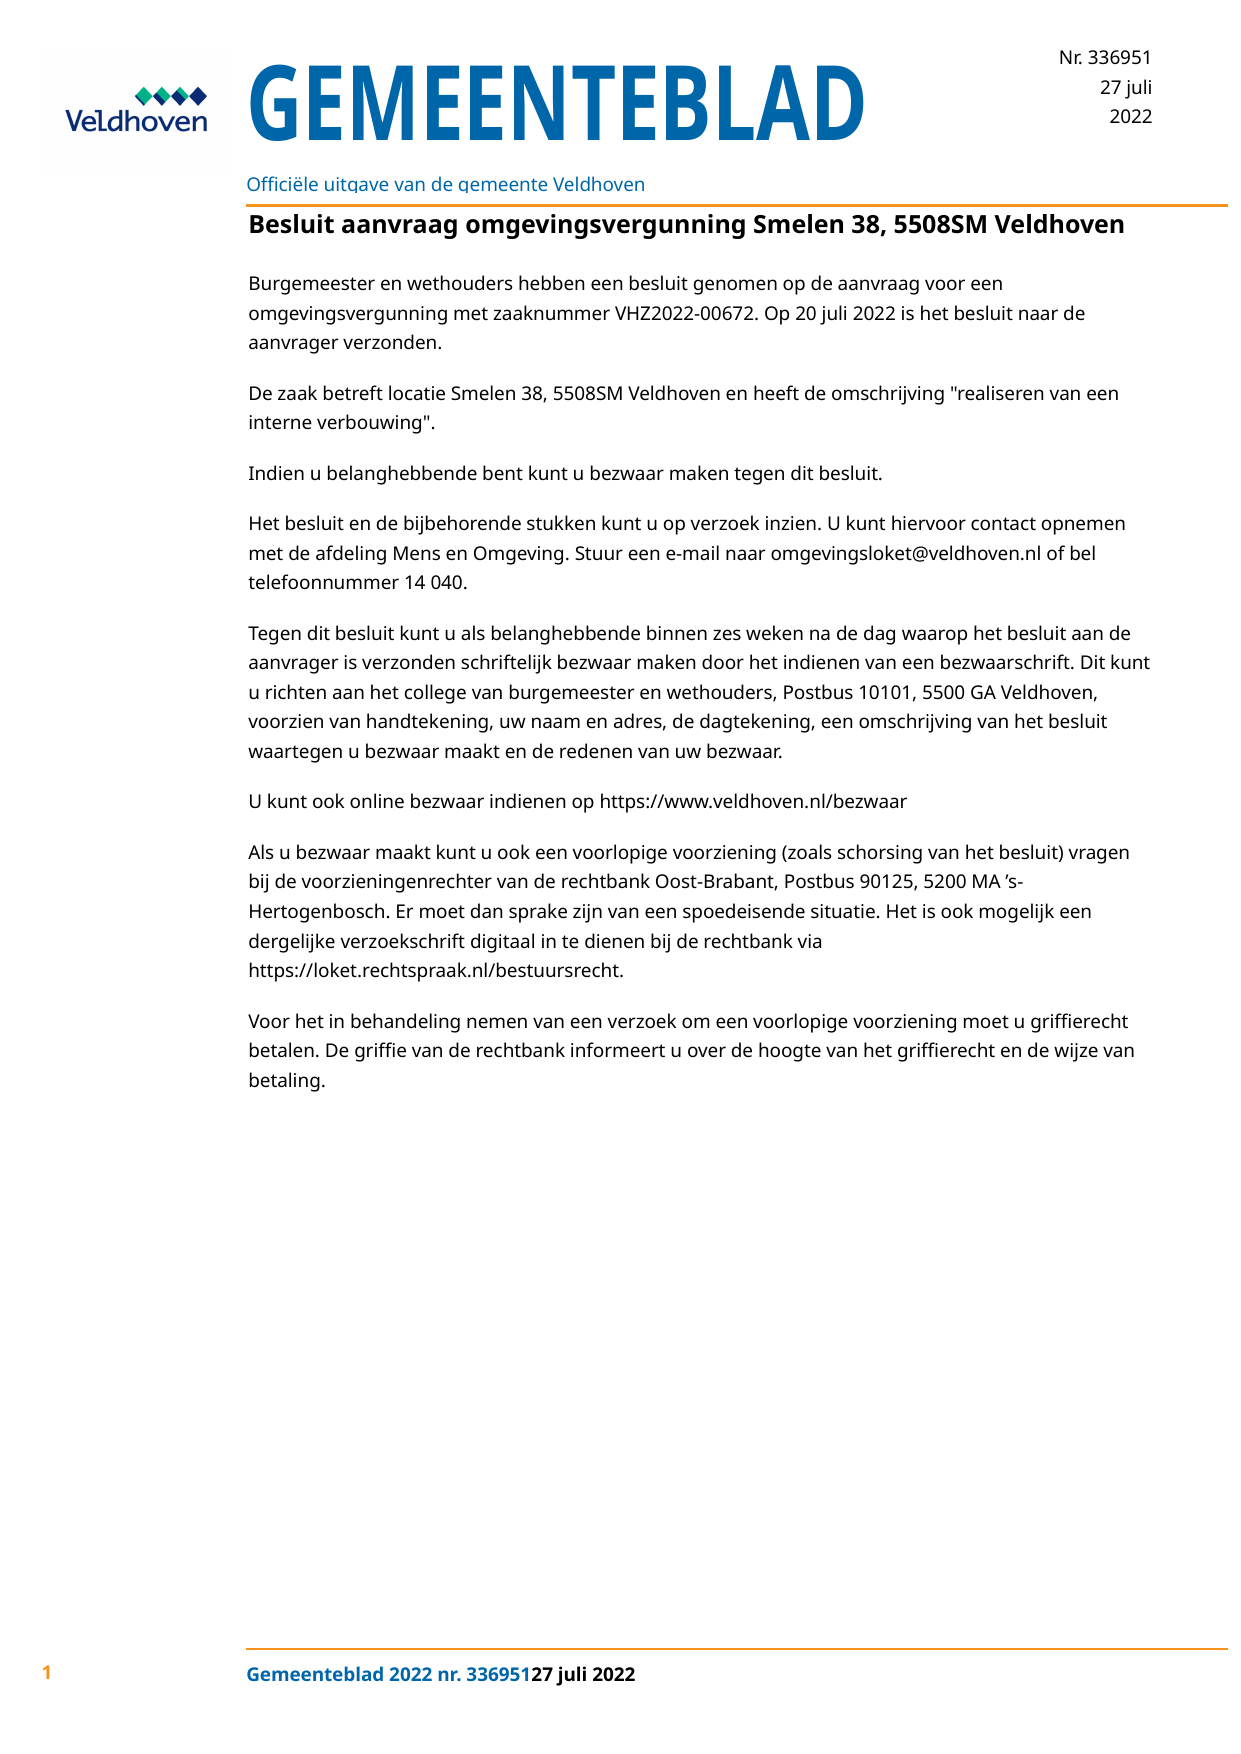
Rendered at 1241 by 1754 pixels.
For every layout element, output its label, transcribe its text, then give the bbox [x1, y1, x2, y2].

picture [41, 47, 231, 172]
text Besluit aanvraag omgevingsvergunning Smelen 38, 5508SM Veldhoven [248, 207, 1152, 241]
text Het besluit en de bijbehorende stukken kunt u op verzoek inzien. U kunt hiervoor contact opnemen met de afdeling Mens en Omgeving. Stuur een e-mail naar omgevingsloket@veldhoven.nl of bel telefoonnummer 14 040. [248, 510, 1152, 595]
text De zaak betreft locatie Smelen 38, 5508SM Veldhoven en heeft de omschrijving "realiseren van een interne verbouwing". [248, 380, 1152, 435]
text Als u bezwaar maakt kunt u ook een voorlopige voorziening (zoals schorsing van het besluit) vragen bij de voorzieningenrechter van de rechtbank Oost-Brabant, Postbus 90125, 5200 MA ’s-Hertogenbosch. Er moet dan sprake zijn van een spoedeisende situatie. Het is ook mogelijk een dergelijke verzoekschrift digitaal in te dienen bij de rechtbank via https://loket.rechtspraak.nl/bestuursrecht. [248, 839, 1152, 983]
text Voor het in behandeling nemen van een verzoek om een voorlopige voorziening moet u griffierecht betalen. De griffie van de rechtbank informeert u over de hoogte van het griffierecht en de wijze van betaling. [248, 1008, 1152, 1093]
text Tegen dit besluit kunt u als belanghebbende binnen zes weken na de dag waarop het besluit aan de aanvrager is verzonden schriftelijk bezwaar maken door het indienen van een bezwaarschrift. Dit kunt u richten aan het college van burgemeester en wethouders, Postbus 10101, 5500 GA Veldhoven, voorzien van handtekening, uw naam en adres, de dagtekening, een omschrijving van het besluit waartegen u bezwaar maakt en de redenen van uw bezwaar. [248, 620, 1152, 764]
text U kunt ook online bezwaar indienen op https://www.veldhoven.nl/bezwaar [248, 789, 1152, 814]
text Indien u belanghebbende bent kunt u bezwaar maken tegen dit besluit. [248, 460, 1152, 486]
text Burgemeester en wethouders hebben een besluit genomen op de aanvraag voor een omgevingsvergunning met zaaknummer VHZ2022-00672. Op 20 juli 2022 is het besluit naar de aanvrager verzonden. [248, 270, 1152, 355]
